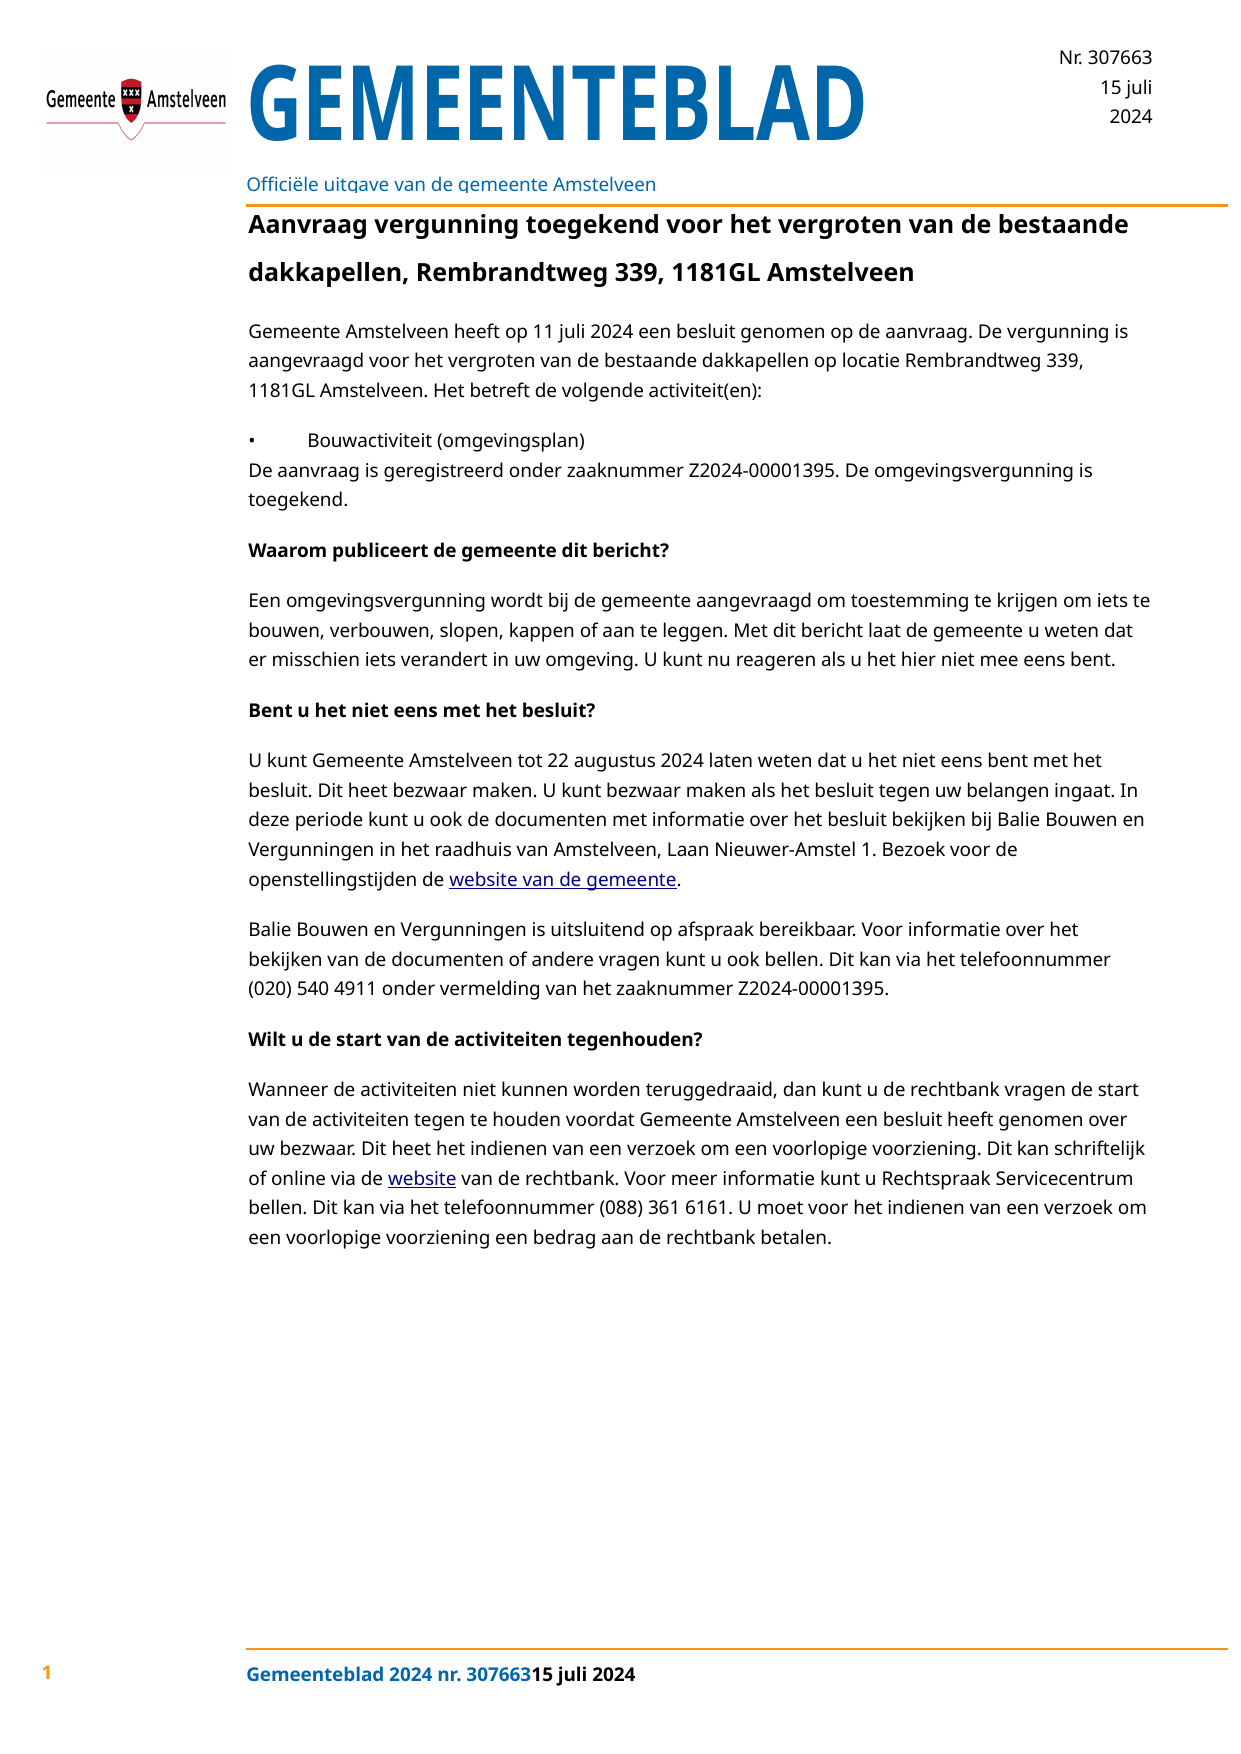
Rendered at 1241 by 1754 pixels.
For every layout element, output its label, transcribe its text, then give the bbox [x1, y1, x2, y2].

picture [41, 47, 231, 172]
text Aanvraag vergunning toegekend voor het vergroten van de bestaande dakkapellen, Rembrandtweg 339, 1181GL Amstelveen [248, 207, 1152, 288]
text Wanneer de activiteiten niet kunnen worden teruggedraaid, dan kunt u de rechtbank vragen de start van de activiteiten tegen te houden voordat Gemeente Amstelveen een besluit heeft genomen over uw bezwaar. Dit heet het indienen van een verzoek om een voorlopige voorziening. Dit kan schriftelijk of online via de website van de rechtbank. Voor meer informatie kunt u Rechtspraak Servicecentrum bellen. Dit kan via het telefoonnummer (088) 361 6161. U moet voor het indienen van een verzoek om een voorlopige voorziening een bedrag aan de rechtbank betalen. [248, 1076, 1152, 1250]
list Bouwactiviteit (omgevingsplan) [248, 427, 1152, 453]
text Balie Bouwen en Vergunningen is uitsluitend op afspraak bereikbaar. Voor informatie over het bekijken van de documenten of andere vragen kunt u ook bellen. Dit kan via het telefoonnummer (020) 540 4911 onder vermelding van het zaaknummer Z2024-00001395. [248, 916, 1152, 1001]
text Gemeente Amstelveen heeft op 11 juli 2024 een besluit genomen op de aanvraag. De vergunning is aangevraagd voor het vergroten van de bestaande dakkapellen op locatie Rembrandtweg 339, 1181GL Amstelveen. Het betreft de volgende activiteit(en): [248, 318, 1152, 403]
text Wilt u de start van de activiteiten tegenhouden? [248, 1026, 1152, 1052]
text Bent u het niet eens met het besluit? [248, 697, 1152, 723]
text Waarom publiceert de gemeente dit bericht? [248, 537, 1152, 563]
text Een omgevingsvergunning wordt bij de gemeente aangevraagd om toestemming te krijgen om iets te bouwen, verbouwen, slopen, kappen of aan te leggen. Met dit bericht laat de gemeente u weten dat er misschien iets verandert in uw omgeving. U kunt nu reageren als u het hier niet mee eens bent. [248, 587, 1152, 672]
text De aanvraag is geregistreerd onder zaaknummer Z2024-00001395. De omgevingsvergunning is toegekend. [248, 457, 1152, 512]
text U kunt Gemeente Amstelveen tot 22 augustus 2024 laten weten dat u het niet eens bent met het besluit. Dit heet bezwaar maken. U kunt bezwaar maken als het besluit tegen uw belangen ingaat. In deze periode kunt u ook de documenten met informatie over het besluit bekijken bij Balie Bouwen en Vergunningen in het raadhuis van Amstelveen, Laan Nieuwer-Amstel 1. Bezoek voor de openstellingstijden de website van de gemeente. [248, 747, 1152, 892]
